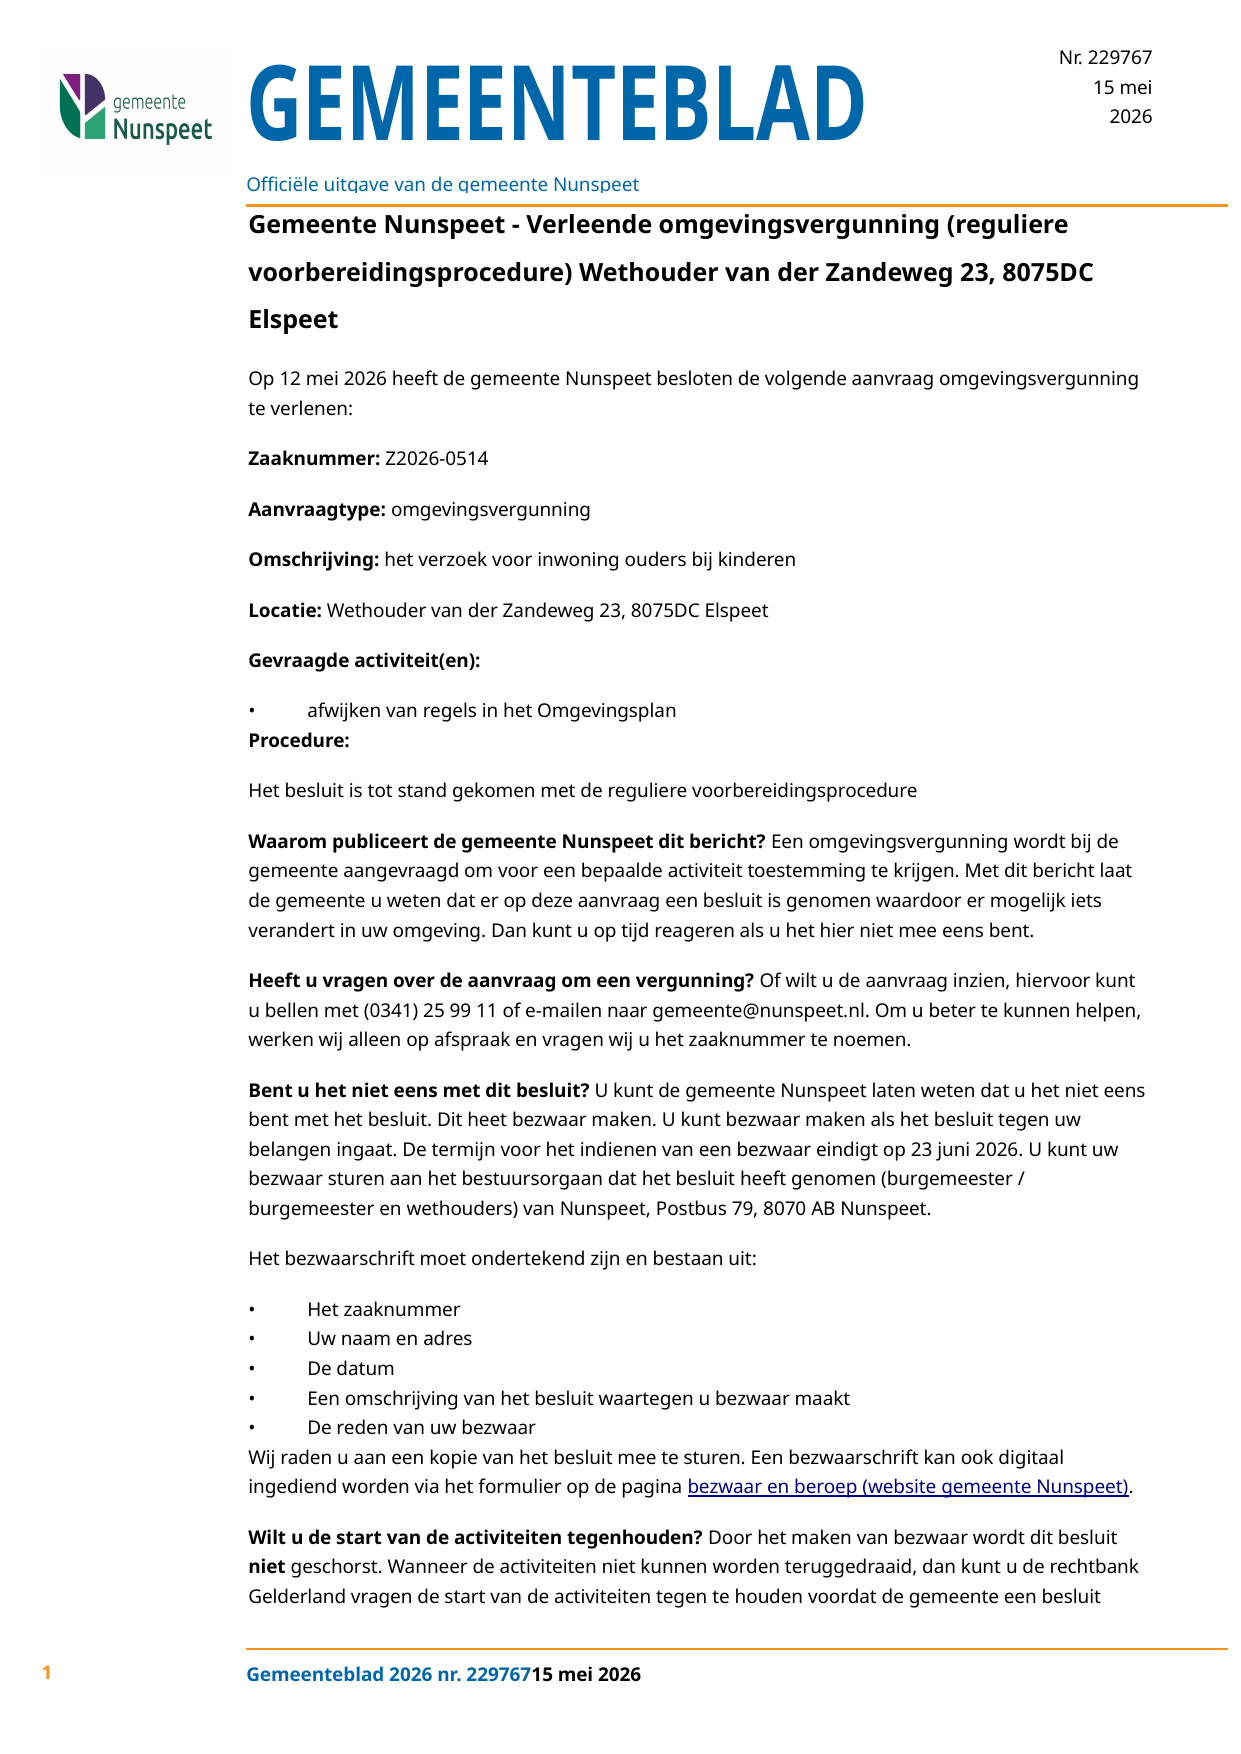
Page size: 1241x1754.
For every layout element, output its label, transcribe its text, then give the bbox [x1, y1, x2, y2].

text Gemeente Nunspeet - Verleende omgevingsvergunning (reguliere voorbereidingsprocedure) Wethouder van der Zandeweg 23, 8075DC Elspeet [248, 207, 1152, 336]
text Locatie: Wethouder van der Zandeweg 23, 8075DC Elspeet [248, 597, 1152, 622]
text Op 12 mei 2026 heeft de gemeente Nunspeet besloten de volgende aanvraag omgevingsvergunning te verlenen: [248, 366, 1152, 421]
text Gevraagde activiteit(en): [248, 647, 1152, 673]
list De reden van uw bezwaar [248, 1414, 1152, 1440]
list Het zaaknummer [248, 1296, 1152, 1322]
list De datum [248, 1355, 1152, 1381]
text Het besluit is tot stand gekomen met de reguliere voorbereidingsprocedure [248, 778, 1152, 803]
picture [41, 47, 231, 172]
text Waarom publiceert de gemeente Nunspeet dit bericht? Een omgevingsvergunning wordt bij de gemeente aangevraagd om voor een bepaalde activiteit toestemming te krijgen. Met dit bericht laat de gemeente u weten dat er op deze aanvraag een besluit is genomen waardoor er mogelijk iets verandert in uw omgeving. Dan kunt u op tijd reageren als u het hier niet mee eens bent. [248, 828, 1152, 942]
text Aanvraagtype: omgevingsvergunning [248, 496, 1152, 522]
text Zaaknummer: Z2026-0514 [248, 446, 1152, 471]
text Procedure: [248, 727, 1152, 753]
text Bent u het niet eens met dit besluit? U kunt de gemeente Nunspeet laten weten dat u het niet eens bent met het besluit. Dit heet bezwaar maken. U kunt bezwaar maken als het besluit tegen uw belangen ingaat. De termijn voor het indienen van een bezwaar eindigt op 23 juni 2026. U kunt uw bezwaar sturen aan het bestuursorgaan dat het besluit heeft genomen (burgemeester / burgemeester en wethouders) van Nunspeet, Postbus 79, 8070 AB Nunspeet. [248, 1077, 1152, 1221]
text Omschrijving: het verzoek voor inwoning ouders bij kinderen [248, 546, 1152, 572]
text Heeft u vragen over de aanvraag om een vergunning? Of wilt u de aanvraag inzien, hiervoor kunt u bellen met (0341) 25 99 11 of e-mailen naar gemeente@nunspeet.nl. Om u beter te kunnen helpen, werken wij alleen op afspraak en vragen wij u het zaaknummer te noemen. [248, 967, 1152, 1052]
text Wilt u de start van de activiteiten tegenhouden? Door het maken van bezwaar wordt dit besluit niet geschorst. Wanneer de activiteiten niet kunnen worden teruggedraaid, dan kunt u de rechtbank Gelderland vragen de start van de activiteiten tegen te houden voordat de gemeente een besluit [248, 1524, 1152, 1609]
list afwijken van regels in het Omgevingsplan [248, 698, 1152, 723]
list Uw naam en adres [248, 1326, 1152, 1351]
list Een omschrijving van het besluit waartegen u bezwaar maakt [248, 1385, 1152, 1410]
text Het bezwaarschrift moet ondertekend zijn en bestaan uit: [248, 1246, 1152, 1271]
text Wij raden u aan een kopie van het besluit mee te sturen. Een bezwaarschrift kan ook digitaal ingediend worden via het formulier op de pagina bezwaar en beroep (website gemeente Nunspeet). [248, 1444, 1152, 1499]
